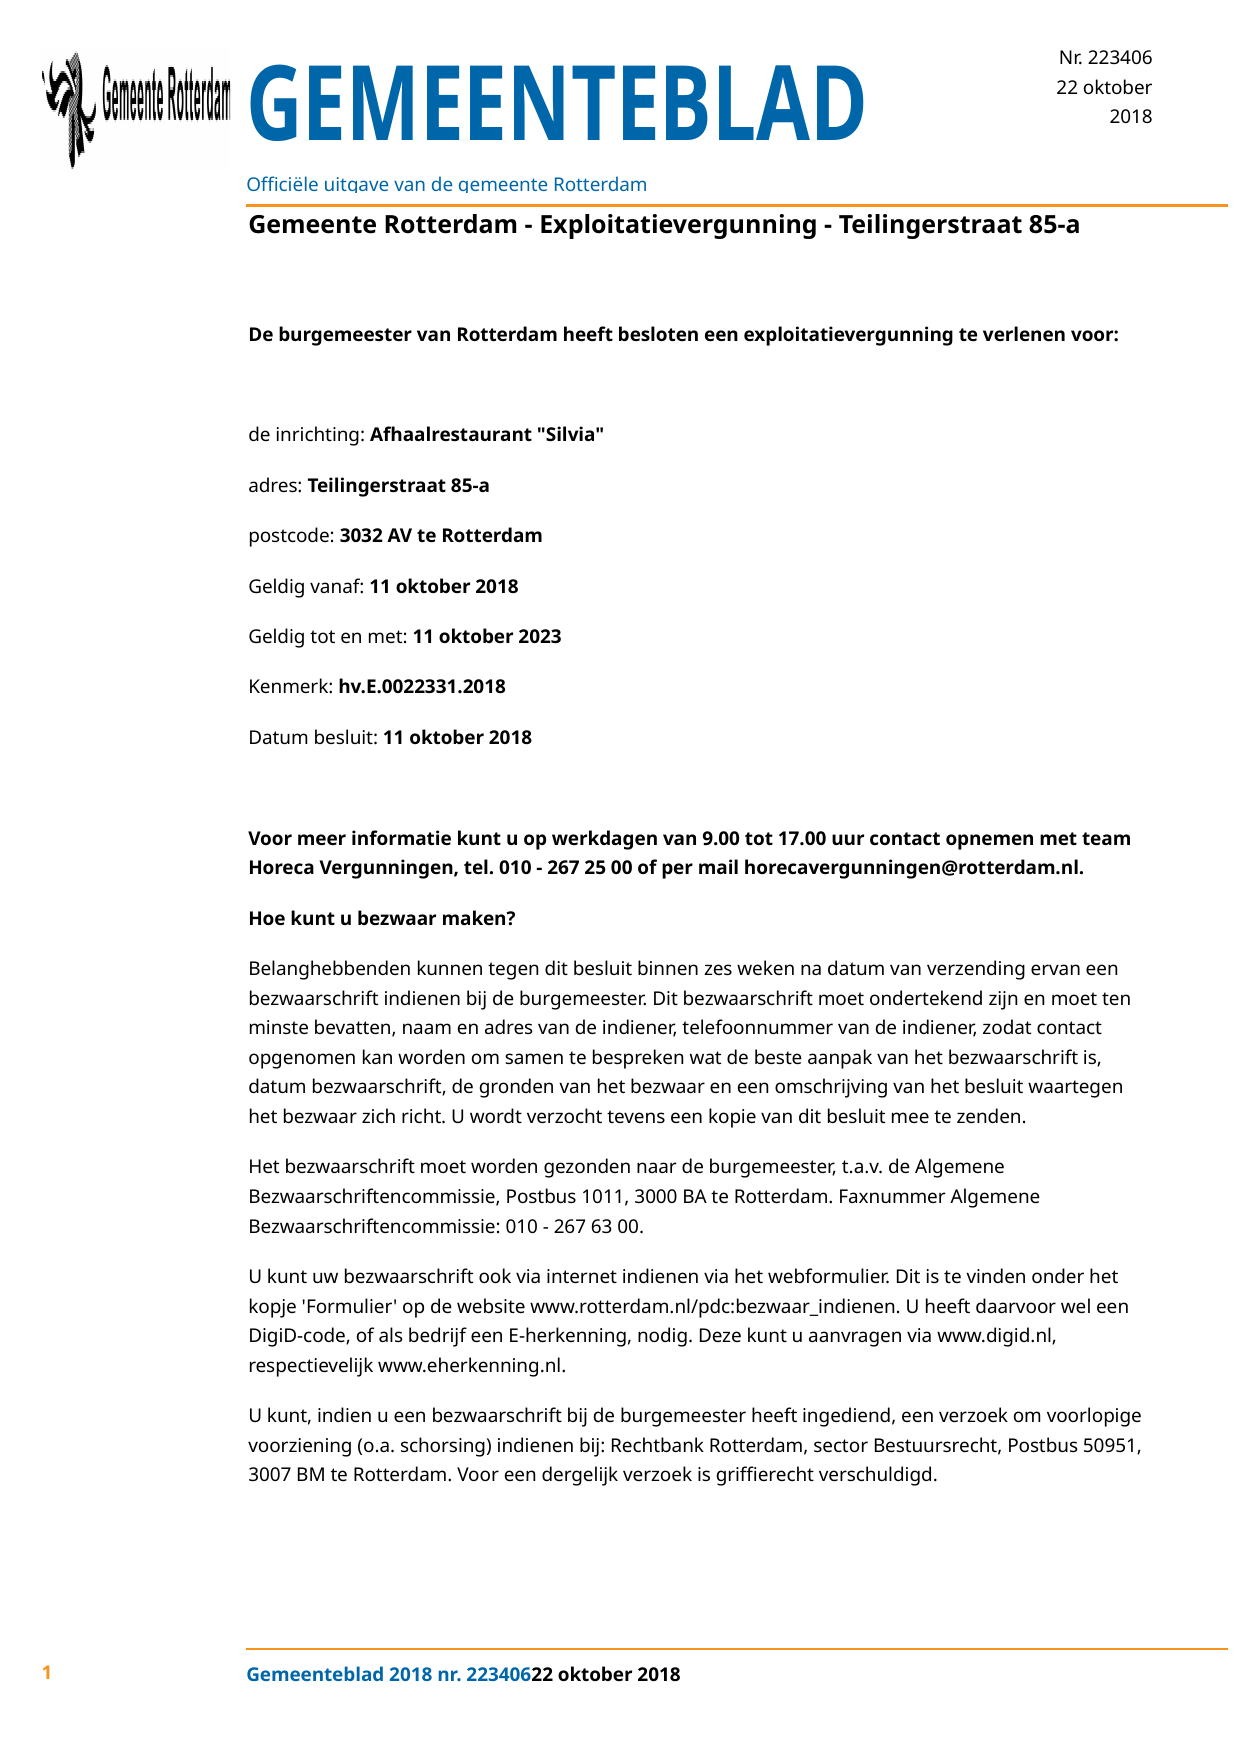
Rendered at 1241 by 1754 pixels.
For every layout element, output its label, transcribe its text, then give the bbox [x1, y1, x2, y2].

text Hoe kunt u bezwaar maken? [248, 905, 1152, 931]
text Belanghebbenden kunnen tegen dit besluit binnen zes weken na datum van verzending ervan een bezwaarschrift indienen bij de burgemeester. Dit bezwaarschrift moet ondertekend zijn en moet ten minste bevatten, naam en adres van de indiener, telefoonnummer van de indiener, zodat contact opgenomen kan worden om samen te bespreken wat de beste aanpak van het bezwaarschrift is, datum bezwaarschrift, de gronden van het bezwaar en een omschrijving van het besluit waartegen het bezwaar zich richt. U wordt verzocht tevens een kopie van dit besluit mee te zenden. [248, 955, 1152, 1129]
text adres: Teilingerstraat 85-a [248, 472, 1152, 498]
text U kunt uw bezwaarschrift ook via internet indienen via het webformulier. Dit is te vinden onder het kopje 'Formulier' op de website www.rotterdam.nl/pdc:bezwaar_indienen. U heeft daarvoor wel een DigiD-code, of als bedrijf een E-herkenning, nodig. Deze kunt u aanvragen via www.digid.nl, respectievelijk www.eherkenning.nl. [248, 1263, 1152, 1378]
text De burgemeester van Rotterdam heeft besloten een exploitatievergunning te verlenen voor: [248, 321, 1152, 346]
text Geldig tot en met: 11 oktober 2023 [248, 623, 1152, 649]
text Voor meer informatie kunt u op werkdagen van 9.00 tot 17.00 uur contact opnemen met team Horeca Vergunningen, tel. 010 - 267 25 00 of per mail horecavergunningen@rotterdam.nl. [248, 825, 1152, 880]
text de inrichting: Afhaalrestaurant "Silvia" [248, 422, 1152, 447]
text Het bezwaarschrift moet worden gezonden naar de burgemeester, t.a.v. de Algemene Bezwaarschriftencommissie, Postbus 1011, 3000 BA te Rotterdam. Faxnummer Algemene Bezwaarschriftencommissie: 010 - 267 63 00. [248, 1154, 1152, 1238]
text U kunt, indien u een bezwaarschrift bij de burgemeester heeft ingediend, een verzoek om voorlopige voorziening (o.a. schorsing) indienen bij: Rechtbank Rotterdam, sector Bestuursrecht, Postbus 50951, 3007 BM te Rotterdam. Voor een dergelijk verzoek is griffierecht verschuldigd. [248, 1402, 1152, 1487]
text Kenmerk: hv.E.0022331.2018 [248, 674, 1152, 699]
text postcode: 3032 AV te Rotterdam [248, 522, 1152, 548]
picture [41, 47, 231, 172]
text Geldig vanaf: 11 oktober 2018 [248, 573, 1152, 598]
text Gemeente Rotterdam - Exploitatievergunning - Teilingerstraat 85-a [248, 207, 1152, 241]
text Datum besluit: 11 oktober 2018 [248, 724, 1152, 750]
